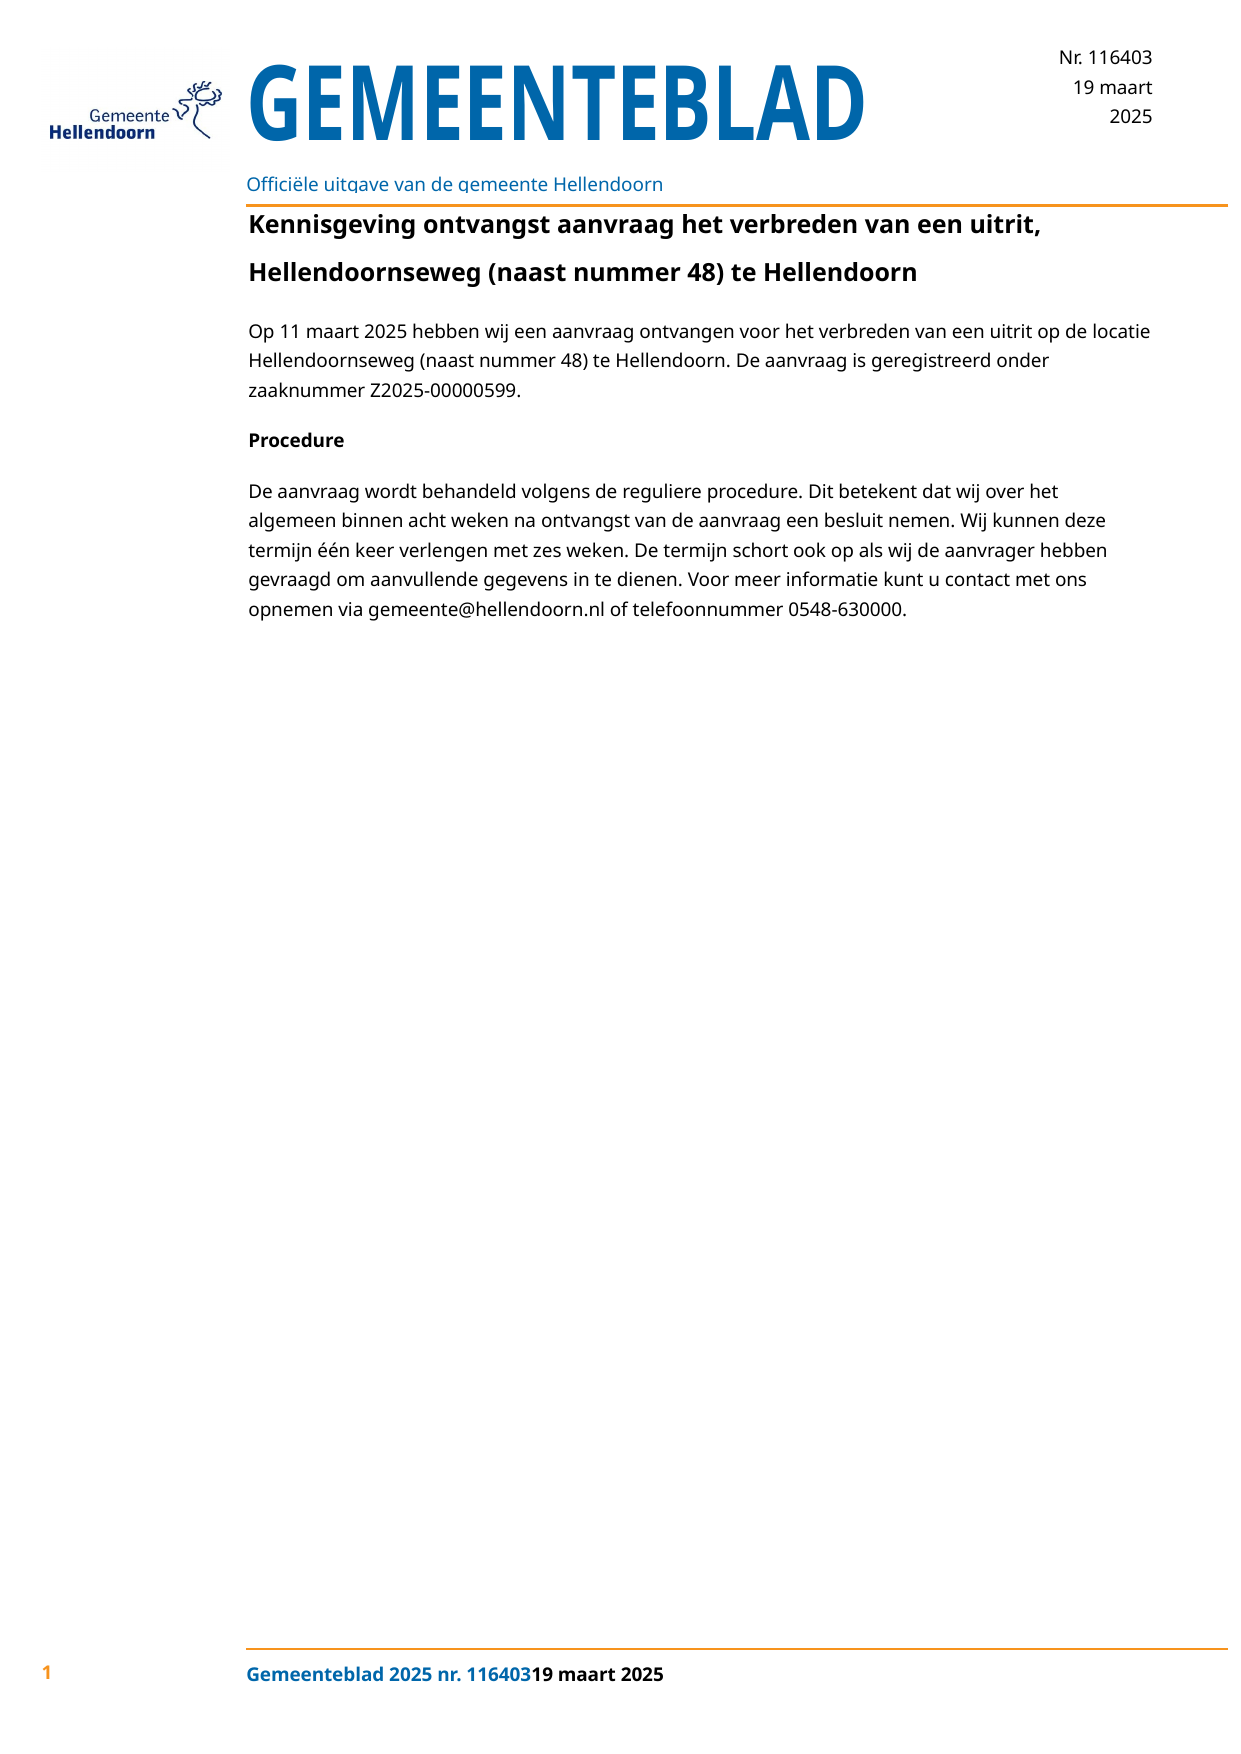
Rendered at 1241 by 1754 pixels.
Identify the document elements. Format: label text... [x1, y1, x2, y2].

picture [41, 47, 231, 172]
text Kennisgeving ontvangst aanvraag het verbreden van een uitrit, Hellendoornseweg (naast nummer 48) te Hellendoorn [248, 207, 1152, 288]
text Procedure [248, 427, 1152, 453]
text De aanvraag wordt behandeld volgens de reguliere procedure. Dit betekent dat wij over het algemeen binnen acht weken na ontvangst van de aanvraag een besluit nemen. Wij kunnen deze termijn één keer verlengen met zes weken. De termijn schort ook op als wij de aanvrager hebben gevraagd om aanvullende gegevens in te dienen. Voor meer informatie kunt u contact met ons opnemen via gemeente@hellendoorn.nl of telefoonnummer 0548-630000. [248, 478, 1152, 622]
text Op 11 maart 2025 hebben wij een aanvraag ontvangen voor het verbreden van een uitrit op de locatie Hellendoornseweg (naast nummer 48) te Hellendoorn. De aanvraag is geregistreerd onder zaaknummer Z2025-00000599. [248, 318, 1152, 403]
